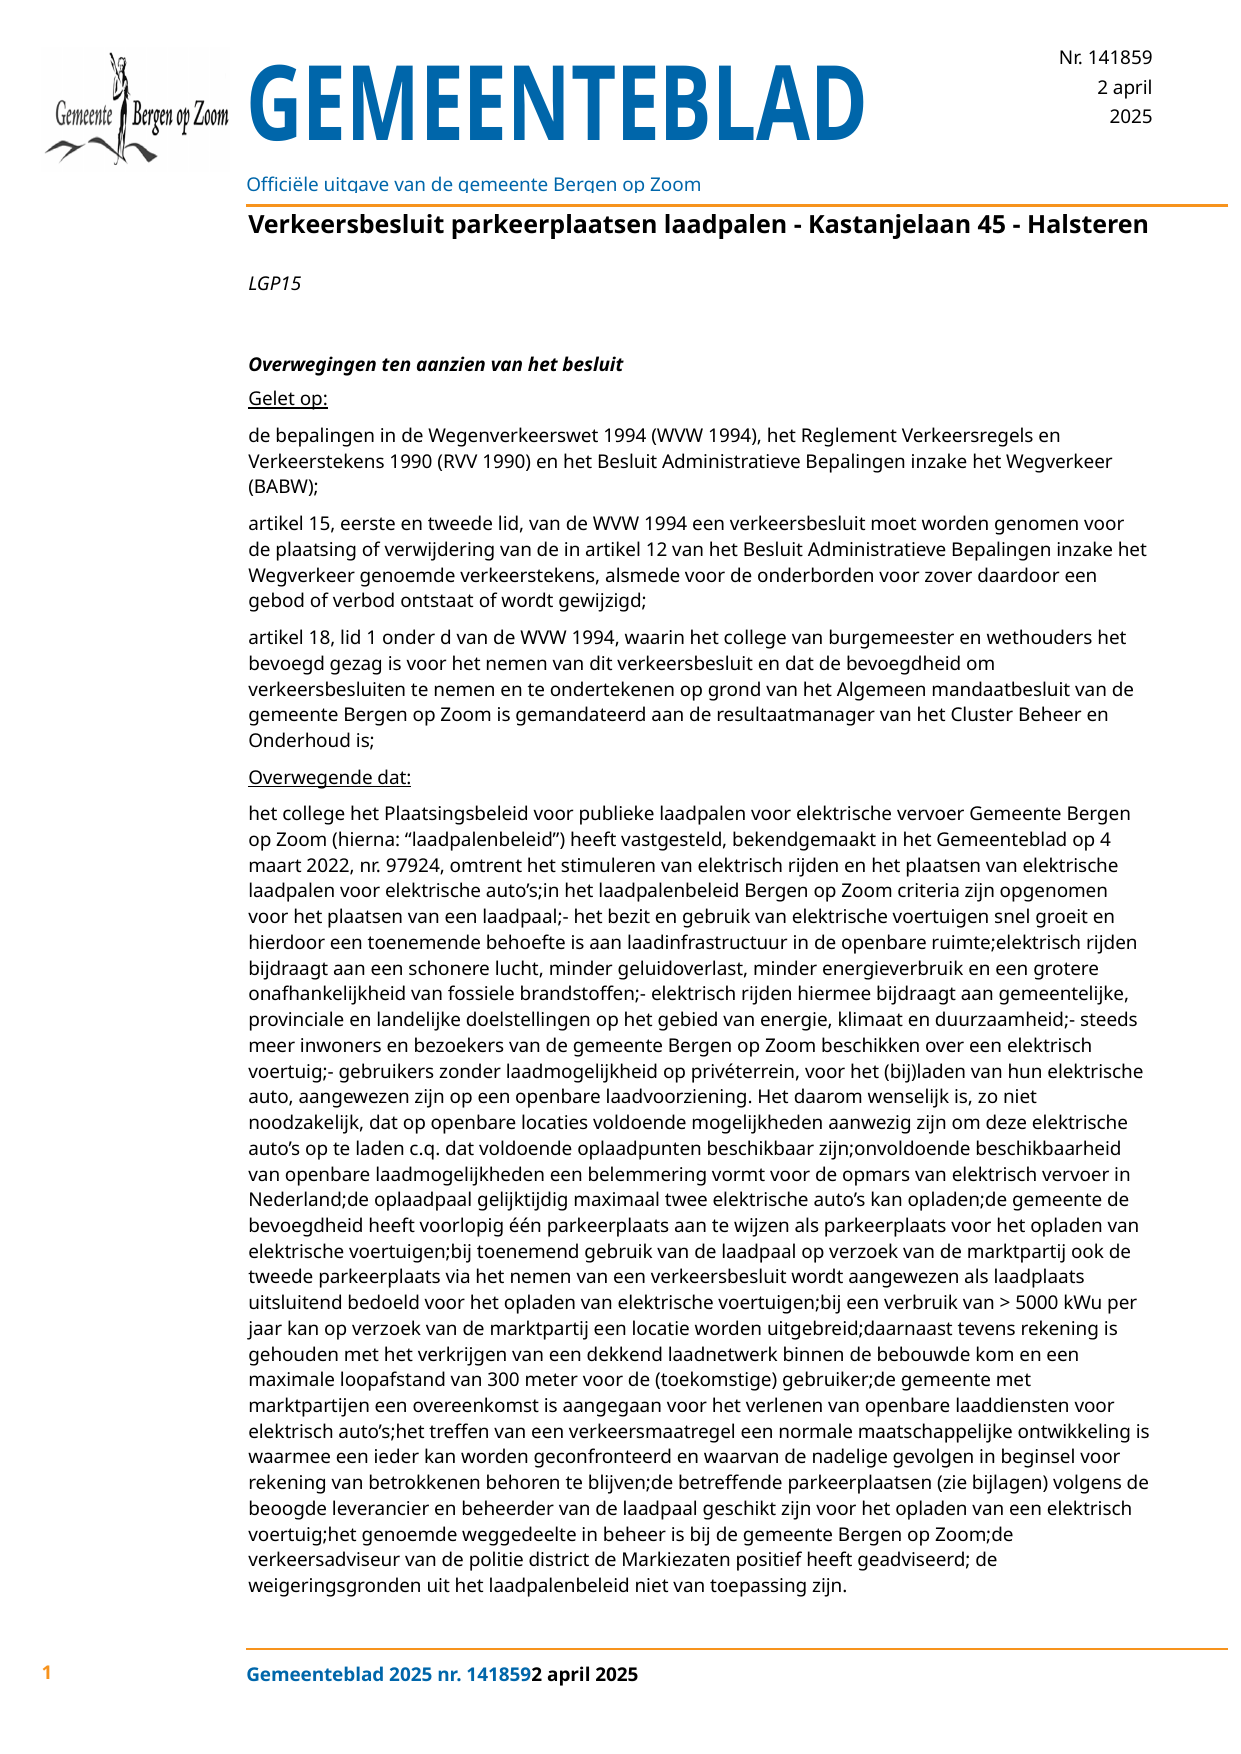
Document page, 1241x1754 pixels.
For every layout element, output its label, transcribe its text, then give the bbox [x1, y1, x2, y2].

text Gelet op: [248, 386, 1152, 411]
text LGP15 [248, 270, 1152, 296]
text artikel 15, eerste en tweede lid, van de WVW 1994 een verkeersbesluit moet worden genomen voor de plaatsing of verwijdering van de in artikel 12 van het Besluit Administratieve Bepalingen inzake het Wegverkeer genoemde verkeerstekens, alsmede voor de onderborden voor zover daardoor een gebod of verbod ontstaat of wordt gewijzigd; [248, 510, 1152, 613]
text het college het Plaatsingsbeleid voor publieke laadpalen voor elektrische vervoer Gemeente Bergen op Zoom (hierna: “laadpalenbeleid”) heeft vastgesteld, bekendgemaakt in het Gemeenteblad op 4 maart 2022, nr. 97924, omtrent het stimuleren van elektrisch rijden en het plaatsen van elektrische laadpalen voor elektrische auto’s;in het laadpalenbeleid Bergen op Zoom criteria zijn opgenomen voor het plaatsen van een laadpaal;- het bezit en gebruik van elektrische voertuigen snel groeit en hierdoor een toenemende behoefte is aan laadinfrastructuur in de openbare ruimte;elektrisch rijden bijdraagt aan een schonere lucht, minder geluidoverlast, minder energieverbruik en een grotere onafhankelijkheid van fossiele brandstoffen;- elektrisch rijden hiermee bijdraagt aan gemeentelijke, provinciale en landelijke doelstellingen op het gebied van energie, klimaat en duurzaamheid;- steeds meer inwoners en bezoekers van de gemeente Bergen op Zoom beschikken over een elektrisch voertuig;- gebruikers zonder laadmogelijkheid op privéterrein, voor het (bij)laden van hun elektrische auto, aangewezen zijn op een openbare laadvoorziening. Het daarom wenselijk is, zo niet noodzakelijk, dat op openbare locaties voldoende mogelijkheden aanwezig zijn om deze elektrische auto’s op te laden c.q. dat voldoende oplaadpunten beschikbaar zijn;onvoldoende beschikbaarheid van openbare laadmogelijkheden een belemmering vormt voor de opmars van elektrisch vervoer in Nederland;de oplaadpaal gelijktijdig maximaal twee elektrische auto’s kan opladen;de gemeente de bevoegdheid heeft voorlopig één parkeerplaats aan te wijzen als parkeerplaats voor het opladen van elektrische voertuigen;bij toenemend gebruik van de laadpaal op verzoek van de marktpartij ook de tweede parkeerplaats via het nemen van een verkeersbesluit wordt aangewezen als laadplaats uitsluitend bedoeld voor het opladen van elektrische voertuigen;bij een verbruik van > 5000 kWu per jaar kan op verzoek van de marktpartij een locatie worden uitgebreid;daarnaast tevens rekening is gehouden met het verkrijgen van een dekkend laadnetwerk binnen de bebouwde kom en een maximale loopafstand van 300 meter voor de (toekomstige) gebruiker;de gemeente met marktpartijen een overeenkomst is aangegaan voor het verlenen van openbare laaddiensten voor elektrisch auto’s;het treffen van een verkeersmaatregel een normale maatschappelijke ontwikkeling is waarmee een ieder kan worden geconfronteerd en waarvan de nadelige gevolgen in beginsel voor rekening van betrokkenen behoren te blijven;de betreffende parkeerplaatsen (zie bijlagen) volgens de beoogde leverancier en beheerder van de laadpaal geschikt zijn voor het opladen van een elektrisch voertuig;het genoemde weggedeelte in beheer is bij de gemeente Bergen op Zoom;de verkeersadviseur van de politie district de Markiezaten positief heeft geadviseerd; de weigeringsgronden uit het laadpalenbeleid niet van toepassing zijn. [248, 801, 1152, 1598]
text Overwegingen ten aanzien van het besluit [248, 352, 1152, 377]
text Overwegende dat: [248, 764, 1152, 789]
text de bepalingen in de Wegenverkeerswet 1994 (WVW 1994), het Reglement Verkeersregels en Verkeerstekens 1990 (RVV 1990) en het Besluit Administratieve Bepalingen inzake het Wegverkeer (BABW); [248, 422, 1152, 499]
text Verkeersbesluit parkeerplaatsen laadpalen - Kastanjelaan 45 - Halsteren [248, 207, 1152, 241]
text artikel 18, lid 1 onder d van de WVW 1994, waarin het college van burgemeester en wethouders het bevoegd gezag is voor het nemen van dit verkeersbesluit en dat de bevoegdheid om verkeersbesluiten te nemen en te ondertekenen op grond van het Algemeen mandaatbesluit van de gemeente Bergen op Zoom is gemandateerd aan de resultaatmanager van het Cluster Beheer en Onderhoud is; [248, 624, 1152, 753]
picture [41, 47, 231, 172]
